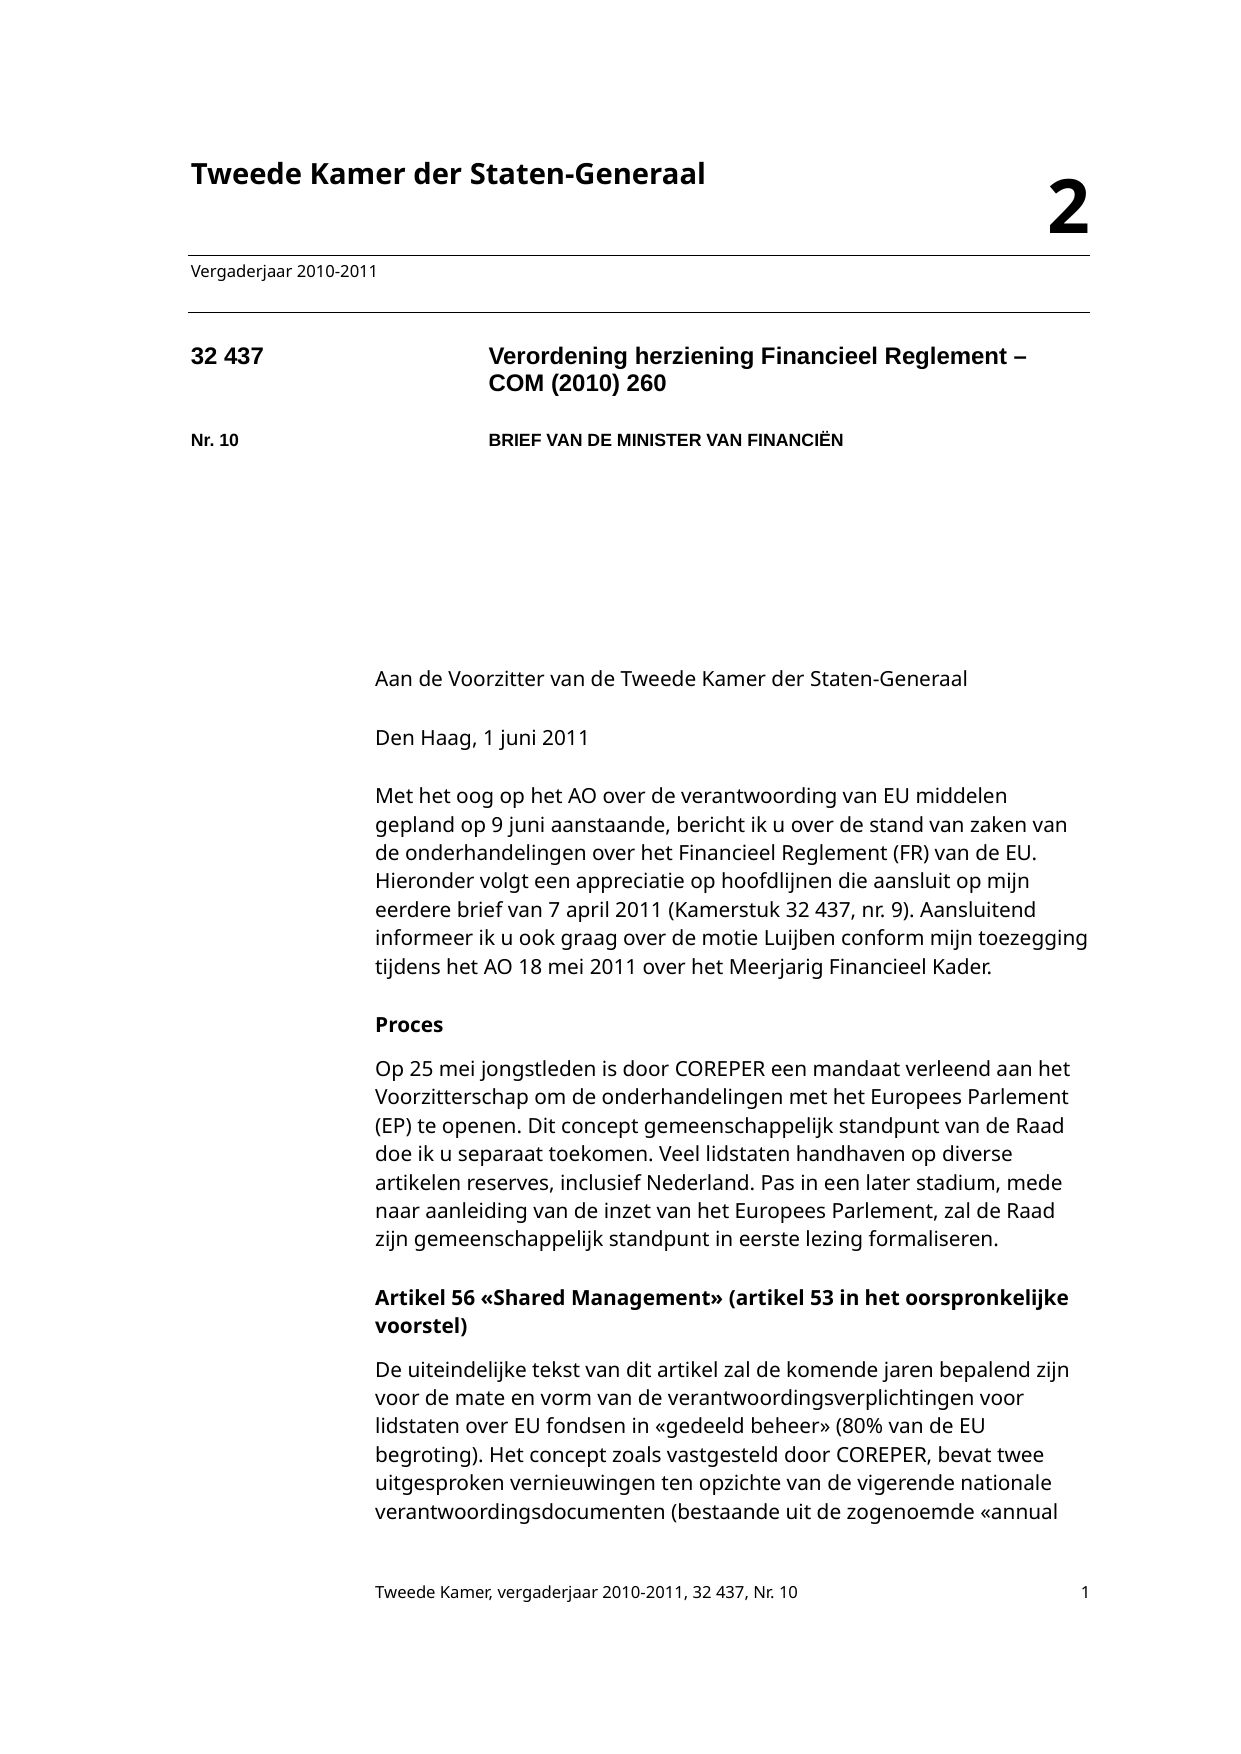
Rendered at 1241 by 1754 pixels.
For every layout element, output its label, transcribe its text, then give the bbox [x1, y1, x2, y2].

text Den Haag, 1 juni 2011 [375, 723, 1090, 751]
text De uiteindelijke tekst van dit artikel zal de komende jaren bepalend zijn voor de mate en vorm van de verantwoordingsverplichtingen voor lidstaten over EU fondsen in «gedeeld beheer» (80% van de EU begroting). Het concept zoals vastgesteld door COREPER, bevat twee uitgesproken vernieuwingen ten opzichte van de vigerende nationale verantwoordingsdocumenten (bestaande uit de zogenoemde «annual [375, 1355, 1090, 1525]
text Proces [375, 1010, 1090, 1039]
table_cell BRIEF VAN DE MINISTER VAN FINANCIËN [485, 427, 1090, 546]
table_cell 32 437 [188, 339, 485, 427]
table_cell [188, 313, 485, 339]
table_cell Verordening herziening Financieel Reglement – COM (2010) 260 [485, 339, 1090, 427]
table_header Tweede Kamer der Staten-Generaal [188, 150, 909, 255]
table_header 2 [910, 150, 1090, 255]
table_cell [485, 313, 1090, 339]
text Met het oog op het AO over de verantwoording van EU middelen gepland op 9 juni aanstaande, bericht ik u over de stand van zaken van de onderhandelingen over het Financieel Reglement (FR) van de EU. Hieronder volgt een appreciatie op hoofdlijnen die aansluit op mijn eerdere brief van 7 april 2011 (Kamerstuk 32 437, nr. 9). Aansluitend informeer ik u ook graag over de motie Luijben conform mijn toezegging tijdens het AO 18 mei 2011 over het Meerjarig Financieel Kader. [375, 781, 1090, 980]
table_cell Vergaderjaar 2010-2011 [188, 256, 485, 312]
text Aan de Voorzitter van de Tweede Kamer der Staten-Generaal [375, 664, 1090, 693]
table_cell Nr. 10 [188, 427, 485, 546]
text Artikel 56 «Shared Management» (artikel 53 in het oorspronkelijke voorstel) [375, 1283, 1090, 1340]
table_cell [485, 256, 1090, 312]
text Op 25 mei jongstleden is door COREPER een mandaat verleend aan het Voorzitterschap om de onderhandelingen met het Europees Parlement (EP) te openen. Dit concept gemeenschappelijk standpunt van de Raad doe ik u separaat toekomen. Veel lidstaten handhaven op diverse artikelen reserves, inclusief Nederland. Pas in een later stadium, mede naar aanleiding van de inzet van het Europees Parlement, zal de Raad zijn gemeenschappelijk standpunt in eerste lezing formaliseren. [375, 1054, 1090, 1253]
